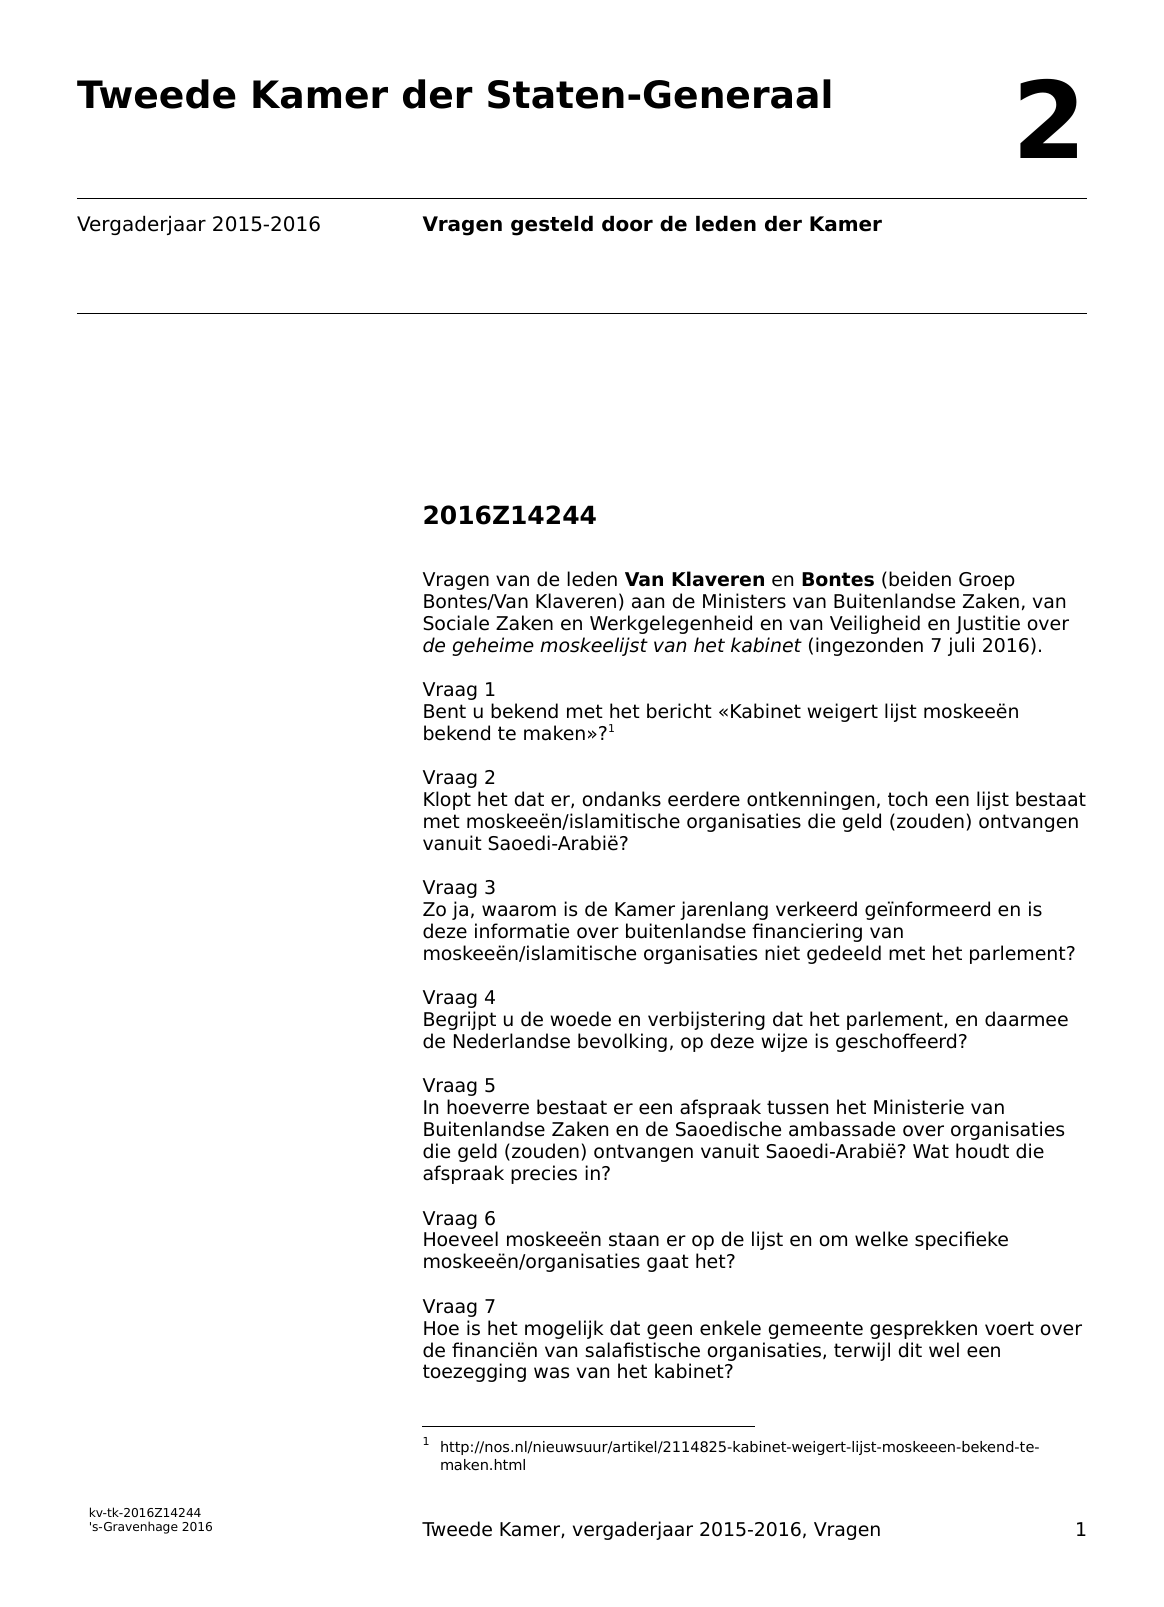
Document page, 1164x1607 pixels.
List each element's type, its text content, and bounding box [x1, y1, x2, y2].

table_header 2 [886, 59, 1087, 198]
text http://nos.nl/nieuwsuur/artikel/2114825-kabinet-weigert-lijst-moskeeen-bekend-te-maken.html [422, 1435, 1087, 1474]
text kv-tk-2016Z14244 [88, 1506, 323, 1520]
text Vraag 6 [422, 1207, 1087, 1229]
text 's-Gravenhage 2016 [88, 1520, 323, 1534]
text Vraag 5 [422, 1075, 1087, 1097]
text Zo ja, waarom is de Kamer jarenlang verkeerd geïnformeerd en is deze informatie over buitenlandse financiering van moskeeën/islamitische organisaties niet gedeeld met het parlement? [422, 899, 1087, 965]
text Vraag 7 [422, 1296, 1087, 1317]
table_header Tweede Kamer der Staten-Generaal [77, 59, 886, 198]
text Vraag 2 [422, 767, 1087, 789]
text In hoeverre bestaat er een afspraak tussen het Ministerie van Buitenlandse Zaken en de Saoedische ambassade over organisaties die geld (zouden) ontvangen vanuit Saoedi-Arabië? Wat houdt die afspraak precies in? [422, 1097, 1087, 1185]
text 2016Z14244 [422, 501, 1087, 531]
text Begrijpt u de woede en verbijstering dat het parlement, en daarmee de Nederlandse bevolking, op deze wijze is geschoffeerd? [422, 1009, 1087, 1053]
text Hoeveel moskeeën staan er op de lijst en om welke specifieke moskeeën/organisaties gaat het? [422, 1229, 1087, 1273]
table_cell Vergaderjaar 2015-2016 [77, 199, 422, 313]
text Vragen van de leden Van Klaveren en Bontes (beiden Groep Bontes/Van Klaveren) aan de Ministers van Buitenlandse Zaken, van Sociale Zaken en Werkgelegenheid en van Veiligheid en Justitie over de geheime moskeelijst van het kabinet (ingezonden 7 juli 2016). [422, 569, 1087, 657]
text Bent u bekend met het bericht «Kabinet weigert lijst moskeeën bekend te maken»? [422, 701, 1087, 745]
text Vraag 1 [422, 679, 1087, 701]
text Klopt het dat er, ondanks eerdere ontkenningen, toch een lijst bestaat met moskeeën/islamitische organisaties die geld (zouden) ontvangen vanuit Saoedi-Arabië? [422, 789, 1087, 855]
text Vraag 4 [422, 987, 1087, 1009]
table_cell Vragen gesteld door de leden der Kamer [422, 199, 1087, 313]
text Hoe is het mogelijk dat geen enkele gemeente gesprekken voert over de financiën van salafistische organisaties, terwijl dit wel een toezegging was van het kabinet? [422, 1317, 1087, 1383]
text Vraag 3 [422, 877, 1087, 899]
